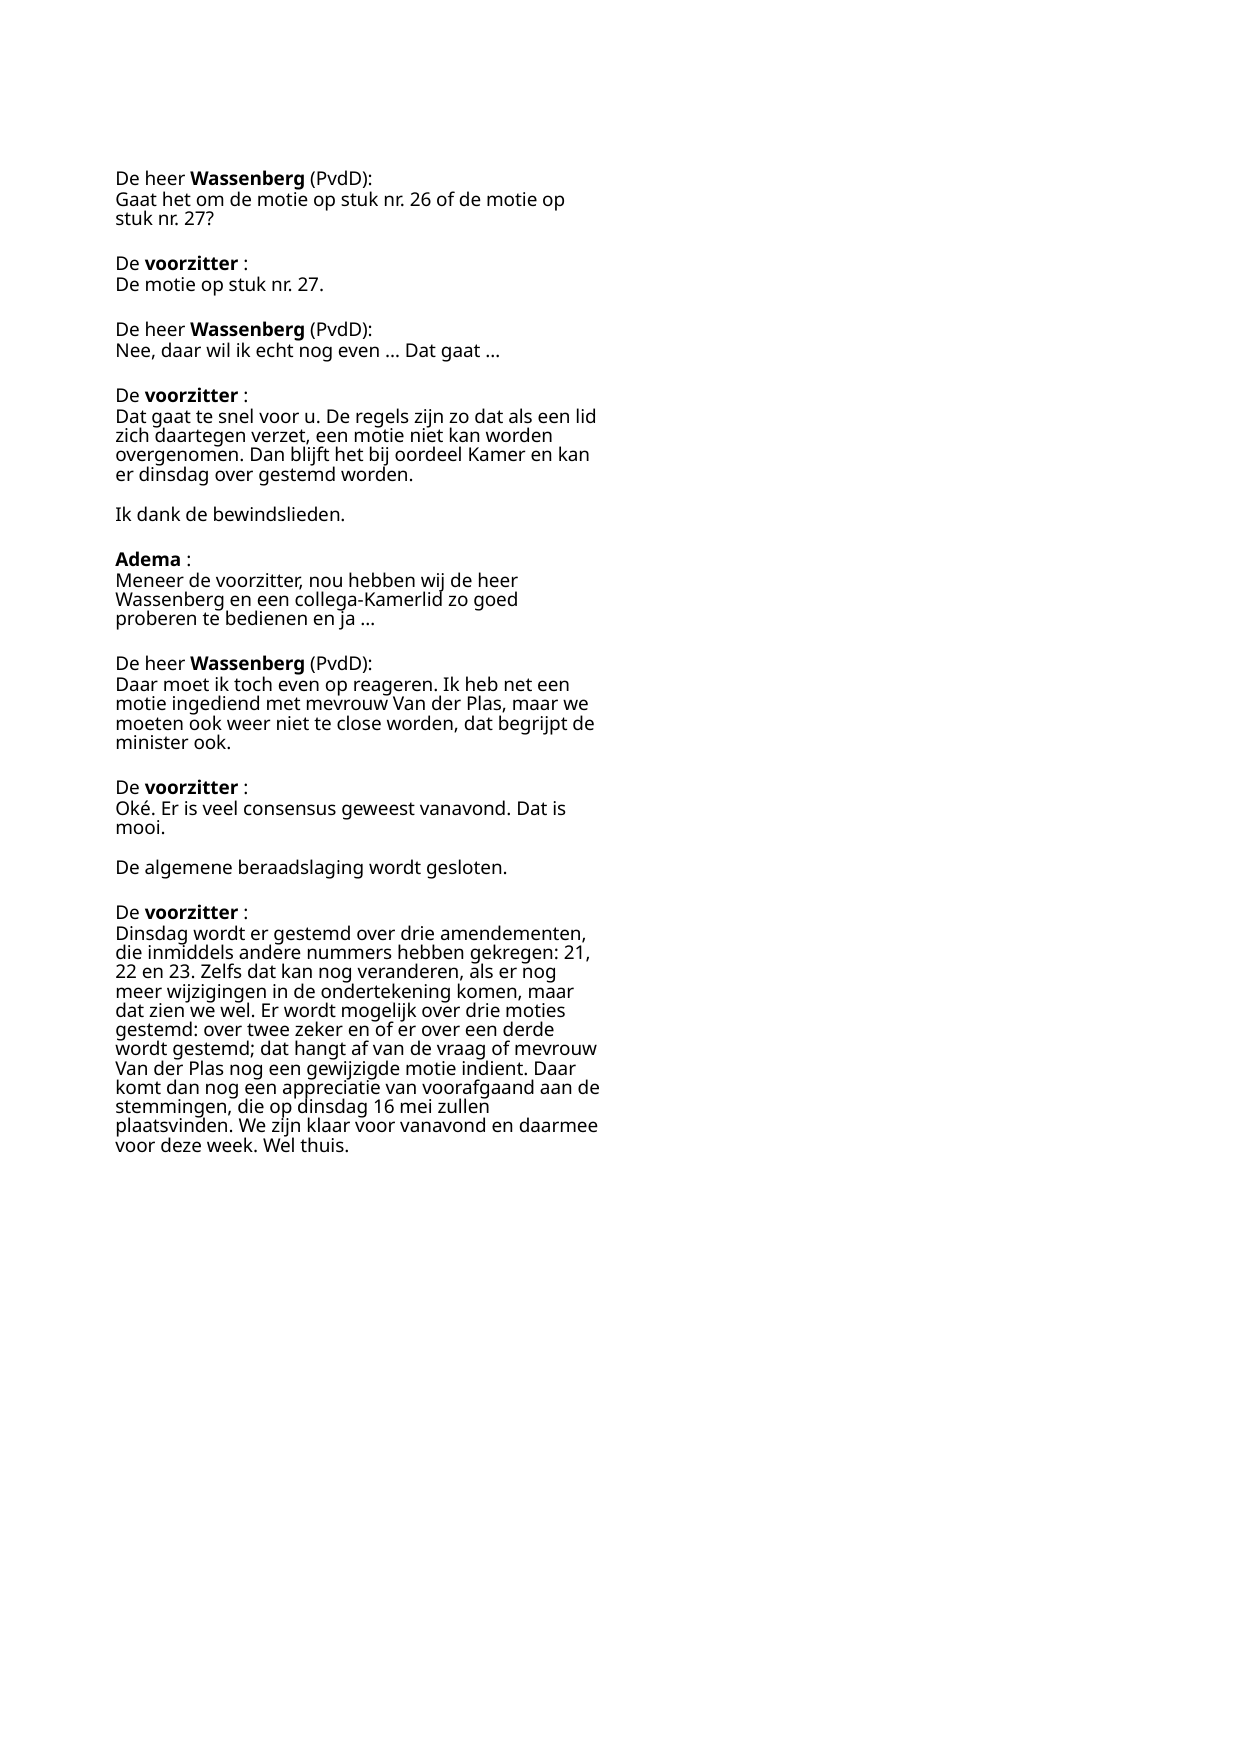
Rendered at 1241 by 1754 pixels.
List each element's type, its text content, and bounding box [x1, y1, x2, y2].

text De voorzitter : [115, 382, 605, 408]
text Dinsdag wordt er gestemd over drie amendementen, die inmiddels andere nummers hebben gekregen: 21, 22 en 23. Zelfs dat kan nog veranderen, als er nog meer wijzigingen in de ondertekening komen, maar dat zien we wel. Er wordt mogelijk over drie moties gestemd: over twee zeker en of er over een derde wordt gestemd; dat hangt af van de vraag of mevrouw Van der Plas nog een gewijzigde motie indient. Daar komt dan nog een appreciatie van voorafgaand aan de stemmingen, die op dinsdag 16 mei zullen plaatsvinden. We zijn klaar voor vanavond en daarmee voor deze week. Wel thuis. [115, 925, 605, 1156]
text De algemene beraadslaging wordt gesloten. [115, 859, 605, 878]
text Oké. Er is veel consensus geweest vanavond. Dat is mooi. [115, 799, 605, 838]
text Nee, daar wil ik echt nog even … Dat gaat … [115, 342, 605, 361]
text Dat gaat te snel voor u. De regels zijn zo dat als een lid zich daartegen verzet, een motie niet kan worden overgenomen. Dan blijft het bij oordeel Kamer en kan er dinsdag over gestemd worden. [115, 408, 605, 485]
text De heer Wassenberg (PvdD): [115, 165, 605, 191]
text De voorzitter : [115, 774, 605, 799]
text Gaat het om de motie op stuk nr. 26 of de motie op stuk nr. 27? [115, 191, 605, 230]
text Daar moet ik toch even op reageren. Ik heb net een motie ingediend met mevrouw Van der Plas, maar we moeten ook weer niet te close worden, dat begrijpt de minister ook. [115, 676, 605, 753]
text De motie op stuk nr. 27. [115, 276, 605, 296]
text De voorzitter : [115, 251, 605, 276]
text De voorzitter : [115, 899, 605, 925]
text Adema : [115, 546, 605, 572]
text De heer Wassenberg (PvdD): [115, 650, 605, 676]
text De heer Wassenberg (PvdD): [115, 316, 605, 342]
text Meneer de voorzitter, nou hebben wij de heer Wassenberg en een collega-Kamerlid zo goed proberen te bedienen en ja … [115, 572, 605, 629]
text Ik dank de bewindslieden. [115, 506, 605, 525]
